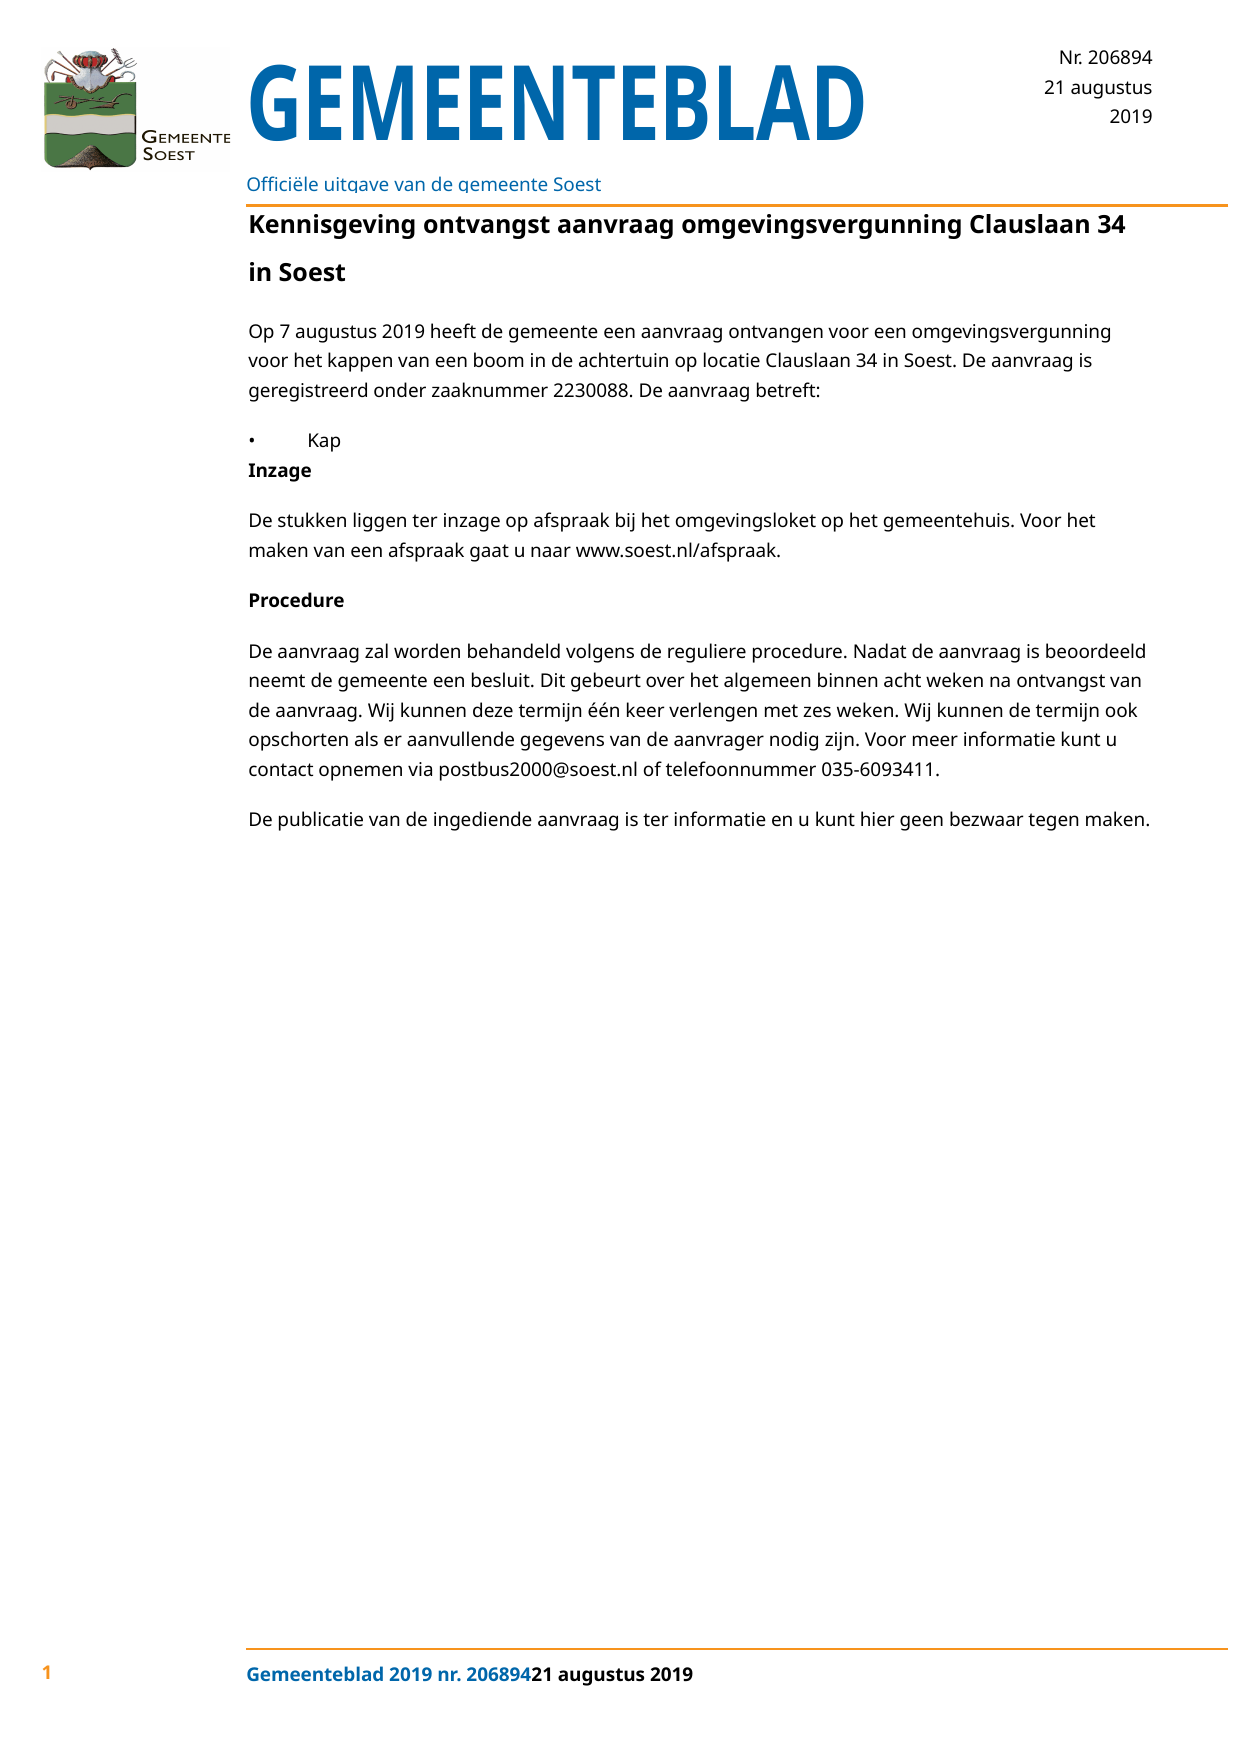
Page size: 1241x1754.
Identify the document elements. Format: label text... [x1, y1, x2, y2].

text Op 7 augustus 2019 heeft de gemeente een aanvraag ontvangen voor een omgevingsvergunning voor het kappen van een boom in de achtertuin op locatie Clauslaan 34 in Soest. De aanvraag is geregistreerd onder zaaknummer 2230088. De aanvraag betreft: [248, 318, 1152, 403]
text Inzage [248, 457, 1152, 483]
text De stukken liggen ter inzage op afspraak bij het omgevingsloket op het gemeentehuis. Voor het maken van een afspraak gaat u naar www.soest.nl/afspraak. [248, 507, 1152, 563]
text Kennisgeving ontvangst aanvraag omgevingsvergunning Clauslaan 34 in Soest [248, 207, 1152, 288]
list Kap [248, 427, 1152, 453]
text De publicatie van de ingediende aanvraag is ter informatie en u kunt hier geen bezwaar tegen maken. [248, 807, 1152, 832]
text De aanvraag zal worden behandeld volgens de reguliere procedure. Nadat de aanvraag is beoordeeld neemt de gemeente een besluit. Dit gebeurt over het algemeen binnen acht weken na ontvangst van de aanvraag. Wij kunnen deze termijn één keer verlengen met zes weken. Wij kunnen de termijn ook opschorten als er aanvullende gegevens van de aanvrager nodig zijn. Voor meer informatie kunt u contact opnemen via postbus2000@soest.nl of telefoonnummer 035-6093411. [248, 638, 1152, 782]
picture [41, 47, 231, 172]
text Procedure [248, 587, 1152, 613]
